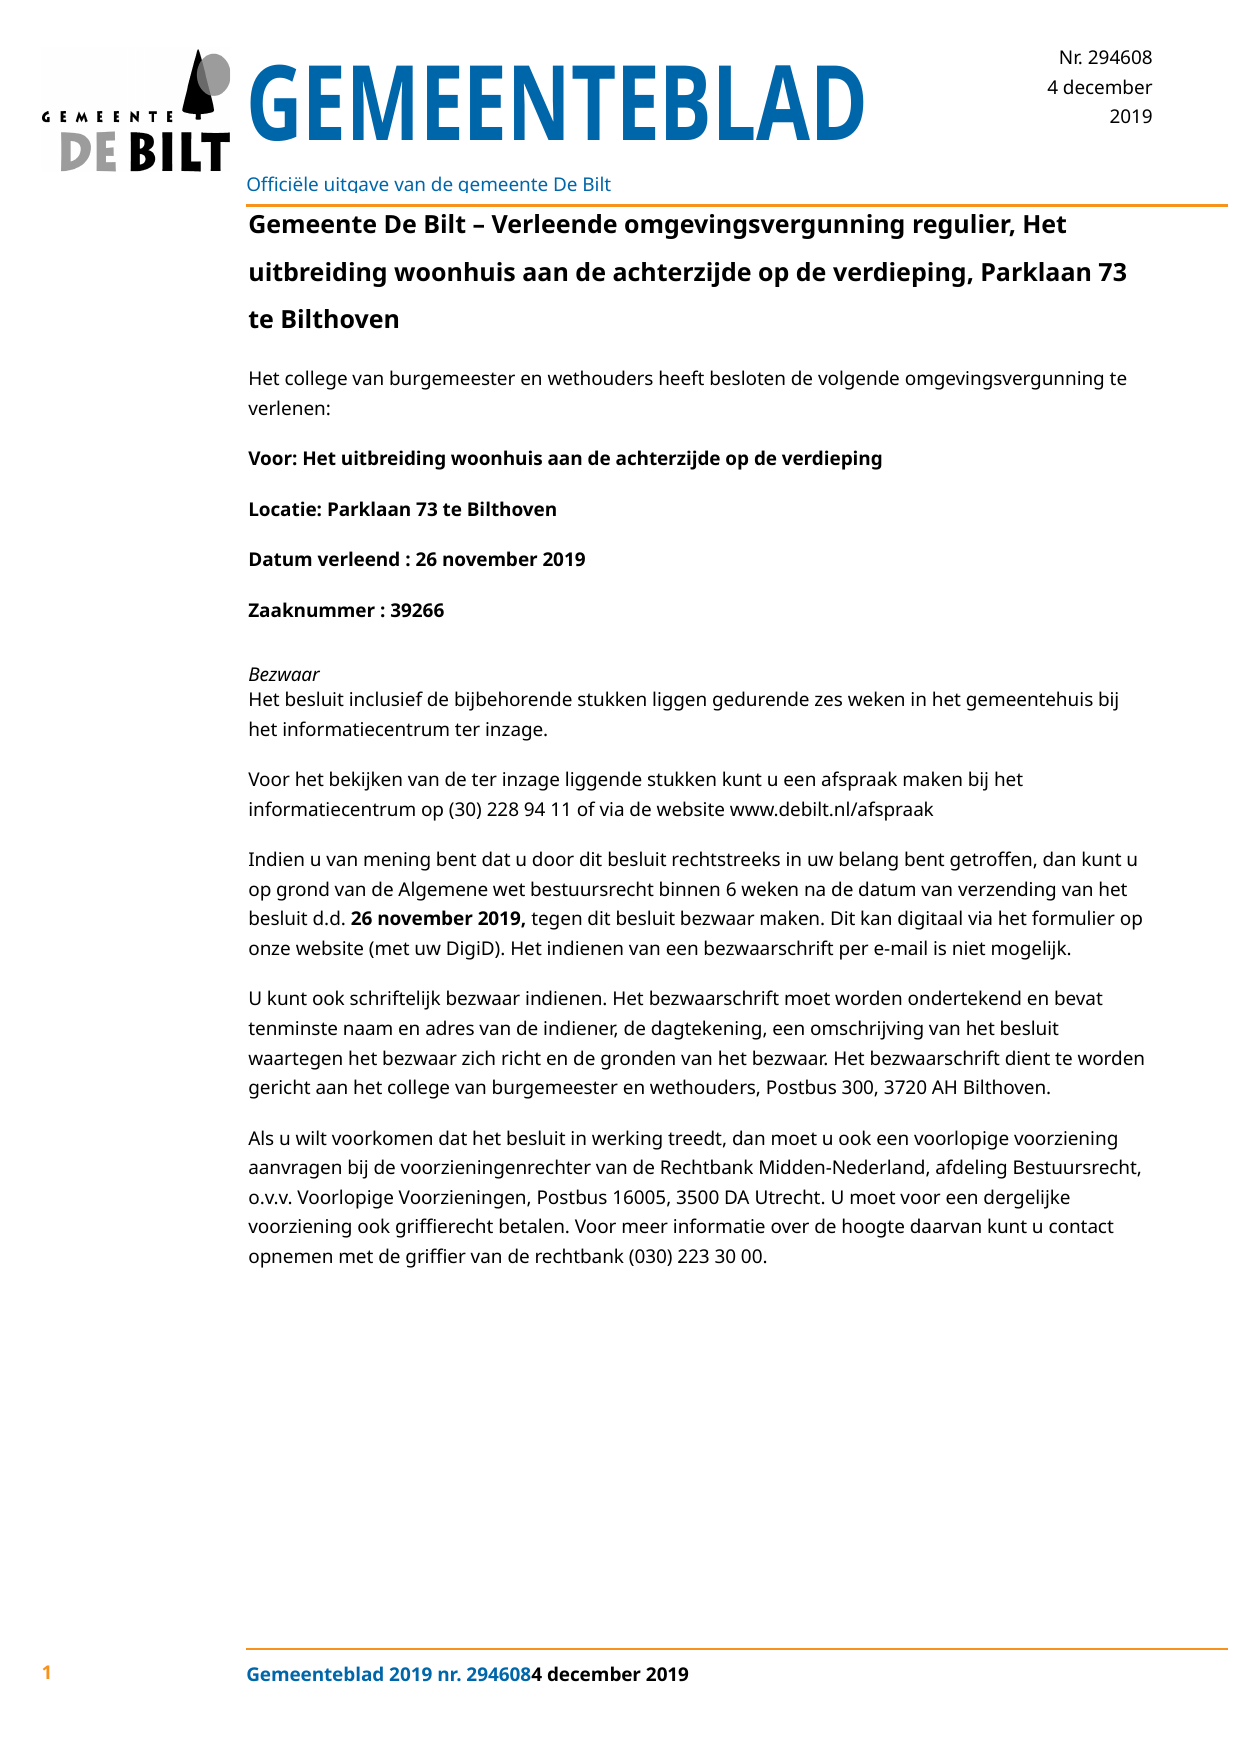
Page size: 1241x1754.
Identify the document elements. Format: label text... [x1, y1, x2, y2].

text Locatie: Parklaan 73 te Bilthoven [248, 496, 1152, 522]
picture [41, 47, 231, 172]
text Indien u van mening bent dat u door dit besluit rechtstreeks in uw belang bent getroffen, dan kunt u op grond van de Algemene wet bestuursrecht binnen 6 weken na de datum van verzending van het besluit d.d. 26 november 2019, tegen dit besluit bezwaar maken. Dit kan digitaal via het formulier op onze website (met uw DigiD). Het indienen van een bezwaarschrift per e-mail is niet mogelijk. [248, 846, 1152, 961]
text Datum verleend : 26 november 2019 [248, 546, 1152, 572]
text Voor: Het uitbreiding woonhuis aan de achterzijde op de verdieping [248, 446, 1152, 471]
text Het besluit inclusief de bijbehorende stukken liggen gedurende zes weken in het gemeentehuis bij het informatiecentrum ter inzage. [248, 686, 1152, 742]
text Als u wilt voorkomen dat het besluit in werking treedt, dan moet u ook een voorlopige voorziening aanvragen bij de voorzieningenrechter van de Rechtbank Midden-Nederland, afdeling Bestuursrecht, o.v.v. Voorlopige Voorzieningen, Postbus 16005, 3500 DA Utrecht. U moet voor een dergelijke voorziening ook griffierecht betalen. Voor meer informatie over de hoogte daarvan kunt u contact opnemen met de griffier van de rechtbank (030) 223 30 00. [248, 1125, 1152, 1269]
text U kunt ook schriftelijk bezwaar indienen. Het bezwaarschrift moet worden ondertekend en bevat tenminste naam en adres van de indiener, de dagtekening, een omschrijving van het besluit waartegen het bezwaar zich richt en de gronden van het bezwaar. Het bezwaarschrift dient te worden gericht aan het college van burgemeester en wethouders, Postbus 300, 3720 AH Bilthoven. [248, 986, 1152, 1100]
text Gemeente De Bilt – Verleende omgevingsvergunning regulier, Het uitbreiding woonhuis aan de achterzijde op de verdieping, Parklaan 73 te Bilthoven [248, 207, 1152, 336]
text Het college van burgemeester en wethouders heeft besloten de volgende omgevingsvergunning te verlenen: [248, 366, 1152, 421]
text Voor het bekijken van de ter inzage liggende stukken kunt u een afspraak maken bij het informatiecentrum op (30) 228 94 11 of via de website www.debilt.nl/afspraak [248, 766, 1152, 822]
text Bezwaar [248, 661, 1152, 686]
text Zaaknummer : 39266 [248, 597, 1152, 622]
